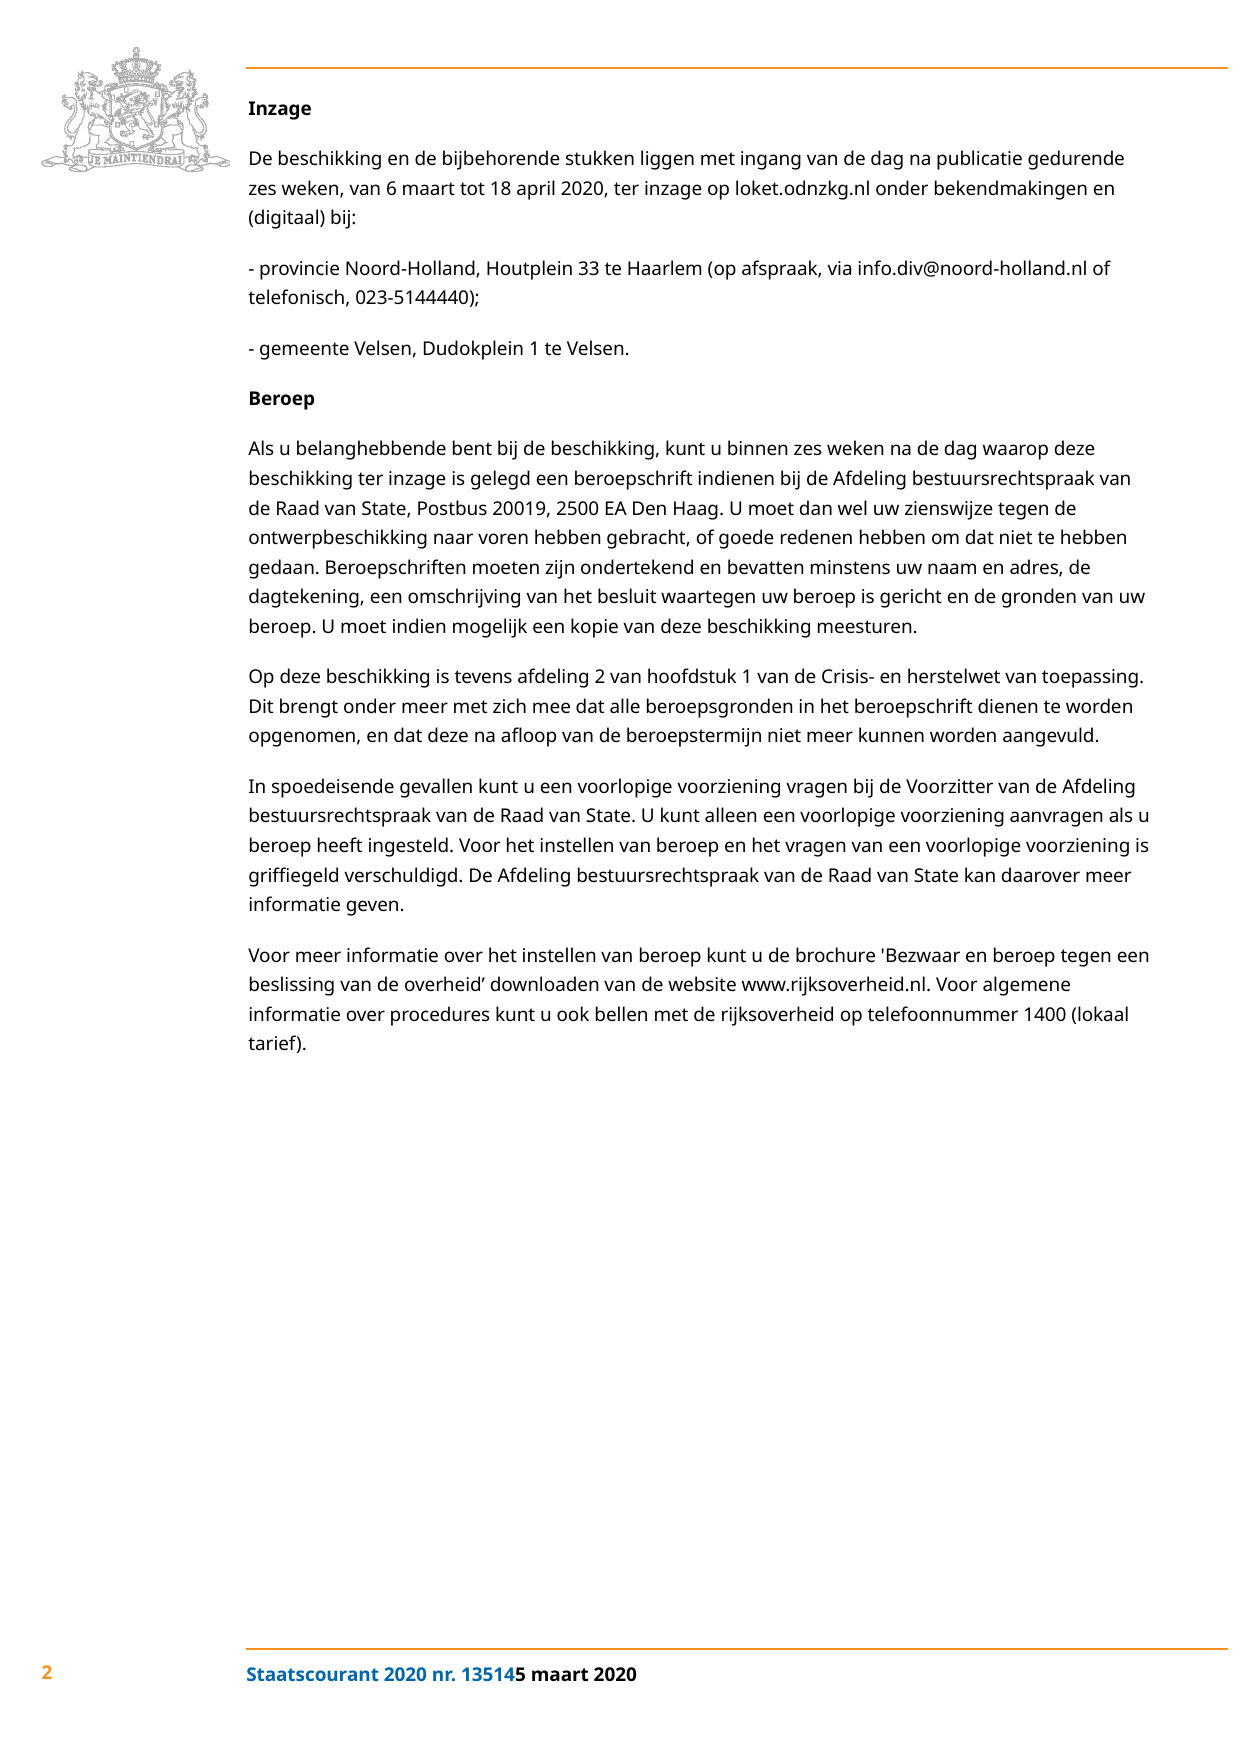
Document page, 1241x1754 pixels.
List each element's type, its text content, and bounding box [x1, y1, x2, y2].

text Inzage [248, 95, 1152, 121]
picture [41, 47, 231, 172]
text In spoedeisende gevallen kunt u een voorlopige voorziening vragen bij de Voorzitter van de Afdeling bestuursrechtspraak van de Raad van State. U kunt alleen een voorlopige voorziening aanvragen als u beroep heeft ingesteld. Voor het instellen van beroep en het vragen van een voorlopige voorziening is griffiegeld verschuldigd. De Afdeling bestuursrechtspraak van de Raad van State kan daarover meer informatie geven. [248, 773, 1152, 917]
text De beschikking en de bijbehorende stukken liggen met ingang van de dag na publicatie gedurende zes weken, van 6 maart tot 18 april 2020, ter inzage op loket.odnzkg.nl onder bekendmakingen en (digitaal) bij: [248, 145, 1152, 230]
text Op deze beschikking is tevens afdeling 2 van hoofdstuk 1 van de Crisis- en herstelwet van toepassing. Dit brengt onder meer met zich mee dat alle beroepsgronden in het beroepschrift dienen te worden opgenomen, en dat deze na afloop van de beroepstermijn niet meer kunnen worden aangevuld. [248, 663, 1152, 748]
text Als u belanghebbende bent bij de beschikking, kunt u binnen zes weken na de dag waarop deze beschikking ter inzage is gelegd een beroepschrift indienen bij de Afdeling bestuursrechtspraak van de Raad van State, Postbus 20019, 2500 EA Den Haag. U moet dan wel uw zienswijze tegen de ontwerpbeschikking naar voren hebben gebracht, of goede redenen hebben om dat niet te hebben gedaan. Beroepschriften moeten zijn ondertekend en bevatten minstens uw naam en adres, de dagtekening, een omschrijving van het besluit waartegen uw beroep is gericht en de gronden van uw beroep. U moet indien mogelijk een kopie van deze beschikking meesturen. [248, 436, 1152, 639]
text - gemeente Velsen, Dudokplein 1 te Velsen. [248, 335, 1152, 361]
text Voor meer informatie over het instellen van beroep kunt u de brochure 'Bezwaar en beroep tegen een beslissing van de overheid’ downloaden van de website www.rijksoverheid.nl. Voor algemene informatie over procedures kunt u ook bellen met de rijksoverheid op telefoonnummer 1400 (lokaal tarief). [248, 942, 1152, 1056]
text Beroep [248, 385, 1152, 411]
text - provincie Noord-Holland, Houtplein 33 te Haarlem (op afspraak, via info.div@noord-holland.nl of telefonisch, 023-5144440); [248, 255, 1152, 310]
